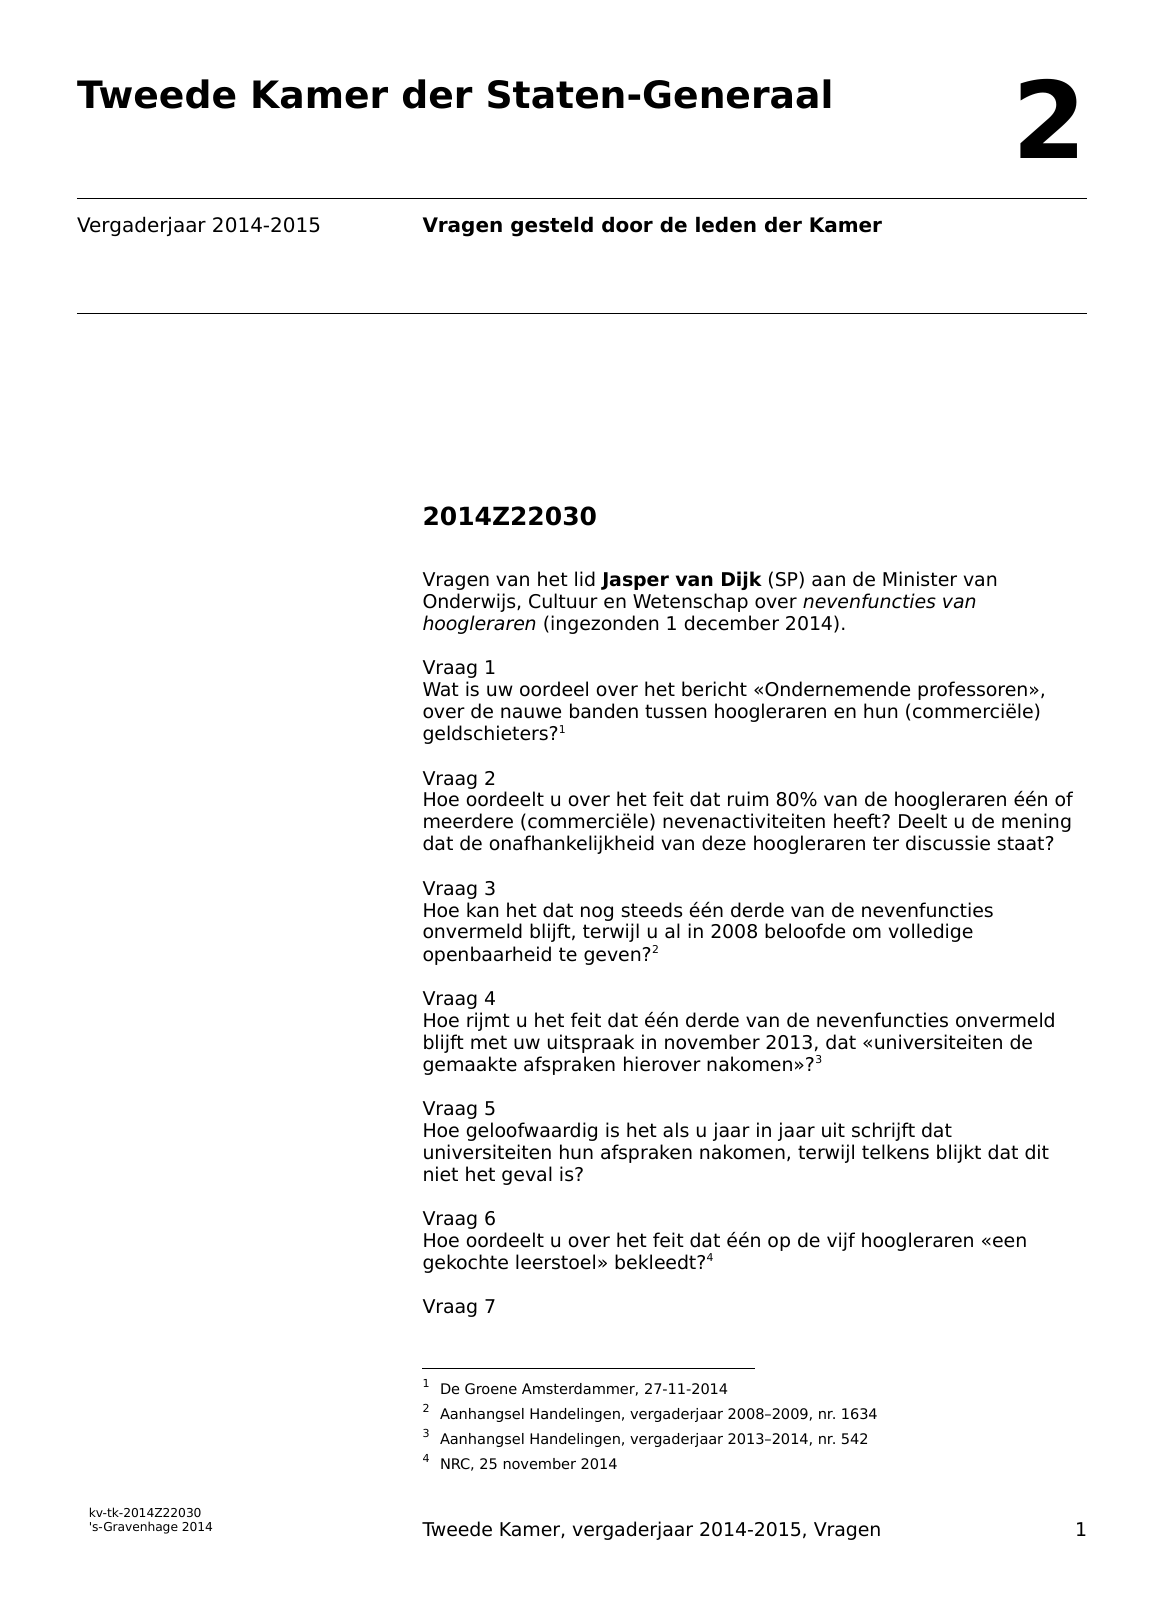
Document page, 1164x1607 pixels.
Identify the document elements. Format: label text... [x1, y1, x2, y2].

text Vraag 7 [422, 1296, 1087, 1318]
text Aanhangsel Handelingen, vergaderjaar 2013–2014, nr. 542 [422, 1427, 1087, 1449]
table_cell Vergaderjaar 2014-2015 [77, 199, 422, 313]
text De Groene Amsterdammer, 27-11-2014 [422, 1377, 1087, 1399]
text Vraag 1 [422, 657, 1087, 679]
text Hoe oordeelt u over het feit dat ruim 80% van de hoogleraren één of meerdere (commerciële) nevenactiviteiten heeft? Deelt u de mening dat de onafhankelijkheid van deze hoogleraren ter discussie staat? [422, 789, 1087, 855]
table_cell Vragen gesteld door de leden der Kamer [422, 199, 1087, 313]
text Vraag 4 [422, 988, 1087, 1009]
text Hoe geloofwaardig is het als u jaar in jaar uit schrijft dat universiteiten hun afspraken nakomen, terwijl telkens blijkt dat dit niet het geval is? [422, 1120, 1087, 1186]
text 's-Gravenhage 2014 [88, 1520, 323, 1534]
text Hoe kan het dat nog steeds één derde van de nevenfuncties onvermeld blijft, terwijl u al in 2008 beloofde om volledige openbaarheid te geven? [422, 899, 1087, 965]
text Vraag 3 [422, 877, 1087, 899]
text Vraag 6 [422, 1208, 1087, 1230]
text 2014Z22030 [422, 502, 1087, 531]
text Hoe oordeelt u over het feit dat één op de vijf hoogleraren «een gekochte leerstoel» bekleedt? [422, 1230, 1087, 1274]
text Wat is uw oordeel over het bericht «Ondernemende professoren», over de nauwe banden tussen hoogleraren en hun (commerciële) geldschieters? [422, 679, 1087, 745]
text Vragen van het lid Jasper van Dijk (SP) aan de Minister van Onderwijs, Cultuur en Wetenschap over nevenfuncties van hoogleraren (ingezonden 1 december 2014). [422, 569, 1087, 635]
text Vraag 2 [422, 767, 1087, 789]
text Vraag 5 [422, 1098, 1087, 1120]
text kv-tk-2014Z22030 [88, 1506, 323, 1520]
table_header 2 [886, 59, 1087, 198]
text Aanhangsel Handelingen, vergaderjaar 2008–2009, nr. 1634 [422, 1402, 1087, 1424]
table_header Tweede Kamer der Staten-Generaal [77, 59, 886, 198]
text NRC, 25 november 2014 [422, 1452, 1087, 1474]
text Hoe rijmt u het feit dat één derde van de nevenfuncties onvermeld blijft met uw uitspraak in november 2013, dat «universiteiten de gemaakte afspraken hierover nakomen»? [422, 1009, 1087, 1076]
